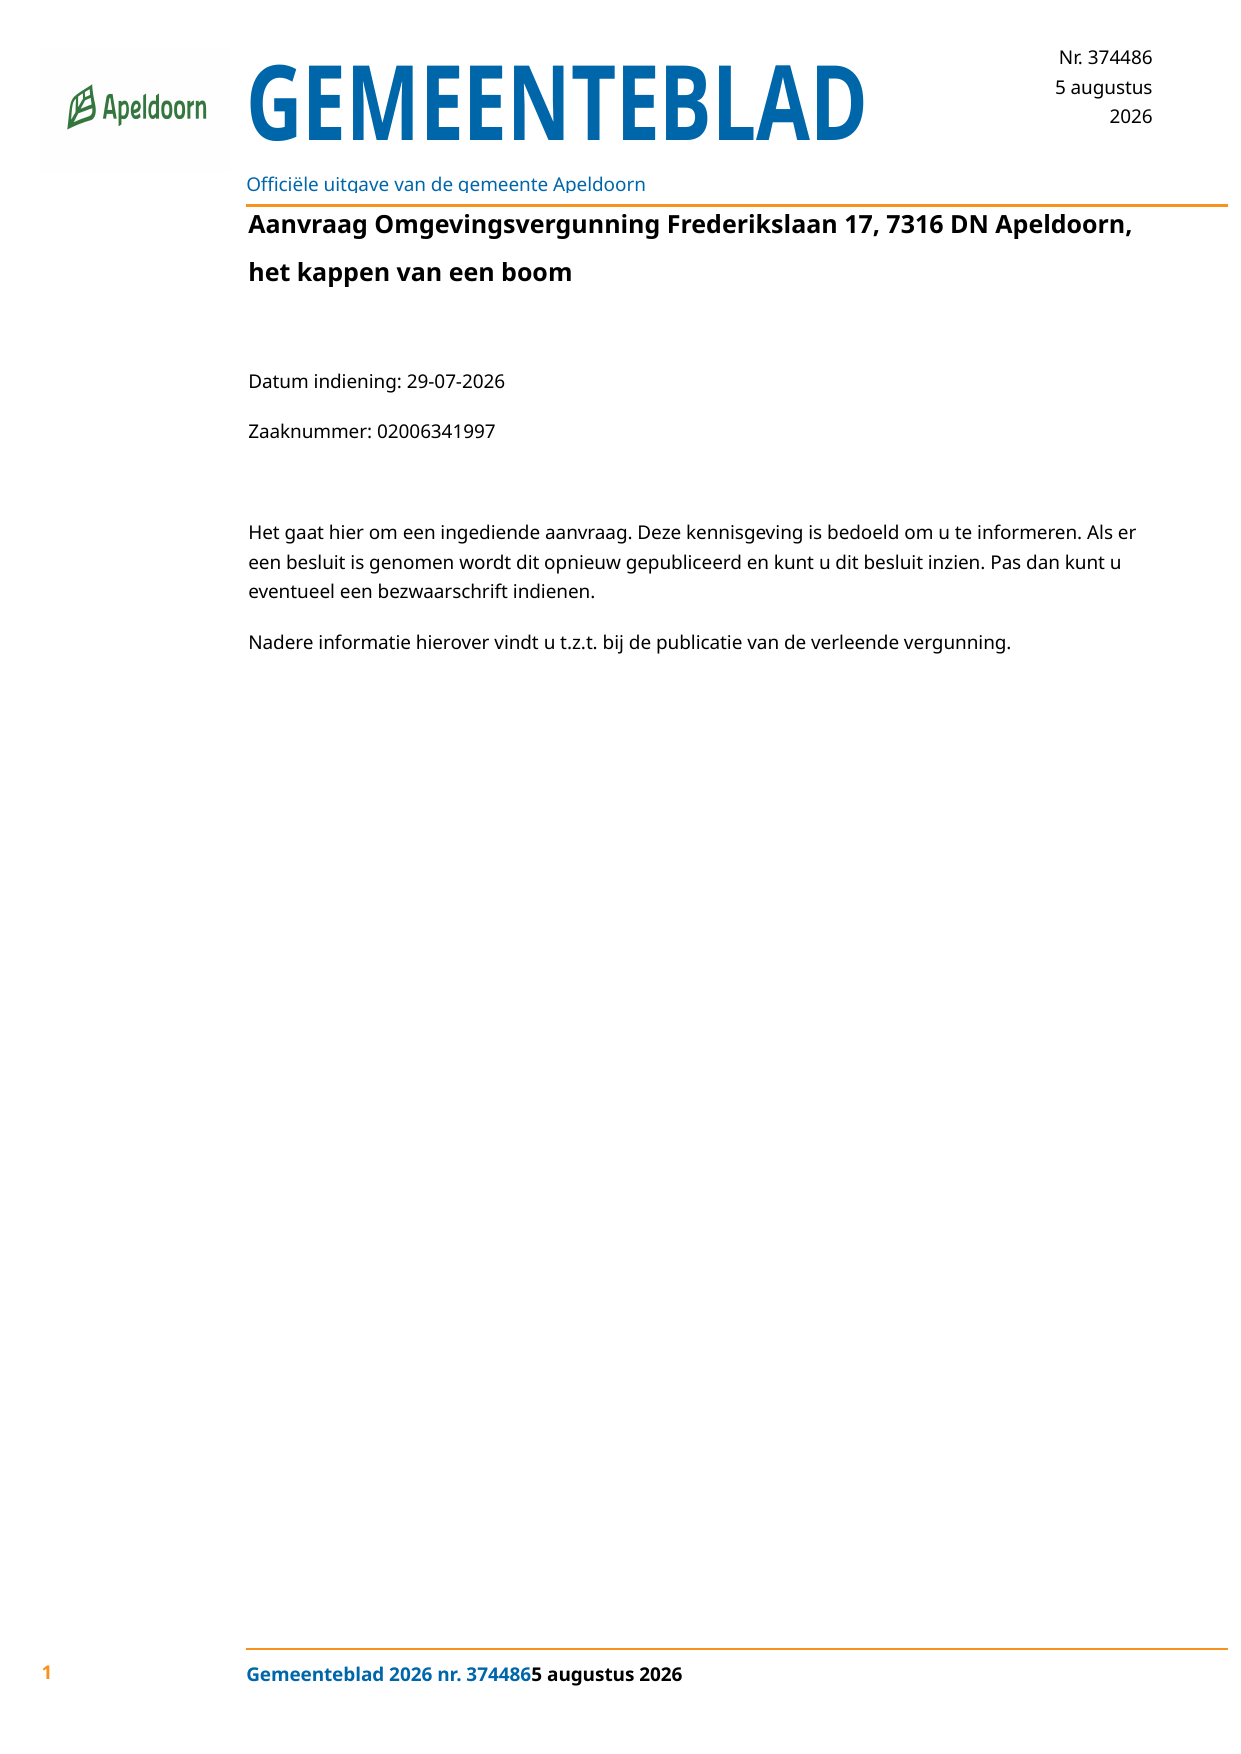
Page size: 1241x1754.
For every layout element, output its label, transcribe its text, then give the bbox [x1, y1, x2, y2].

text Zaaknummer: 02006341997 [248, 419, 1152, 444]
text Nadere informatie hierover vindt u t.z.t. bij de publicatie van de verleende vergunning. [248, 629, 1152, 655]
picture [41, 47, 231, 172]
text Aanvraag Omgevingsvergunning Frederikslaan 17, 7316 DN Apeldoorn, het kappen van een boom [248, 207, 1152, 288]
text Het gaat hier om een ingediende aanvraag. Deze kennisgeving is bedoeld om u te informeren. Als er een besluit is genomen wordt dit opnieuw gepubliceerd en kunt u dit besluit inzien. Pas dan kunt u eventueel een bezwaarschrift indienen. [248, 519, 1152, 604]
text Datum indiening: 29-07-2026 [248, 368, 1152, 394]
